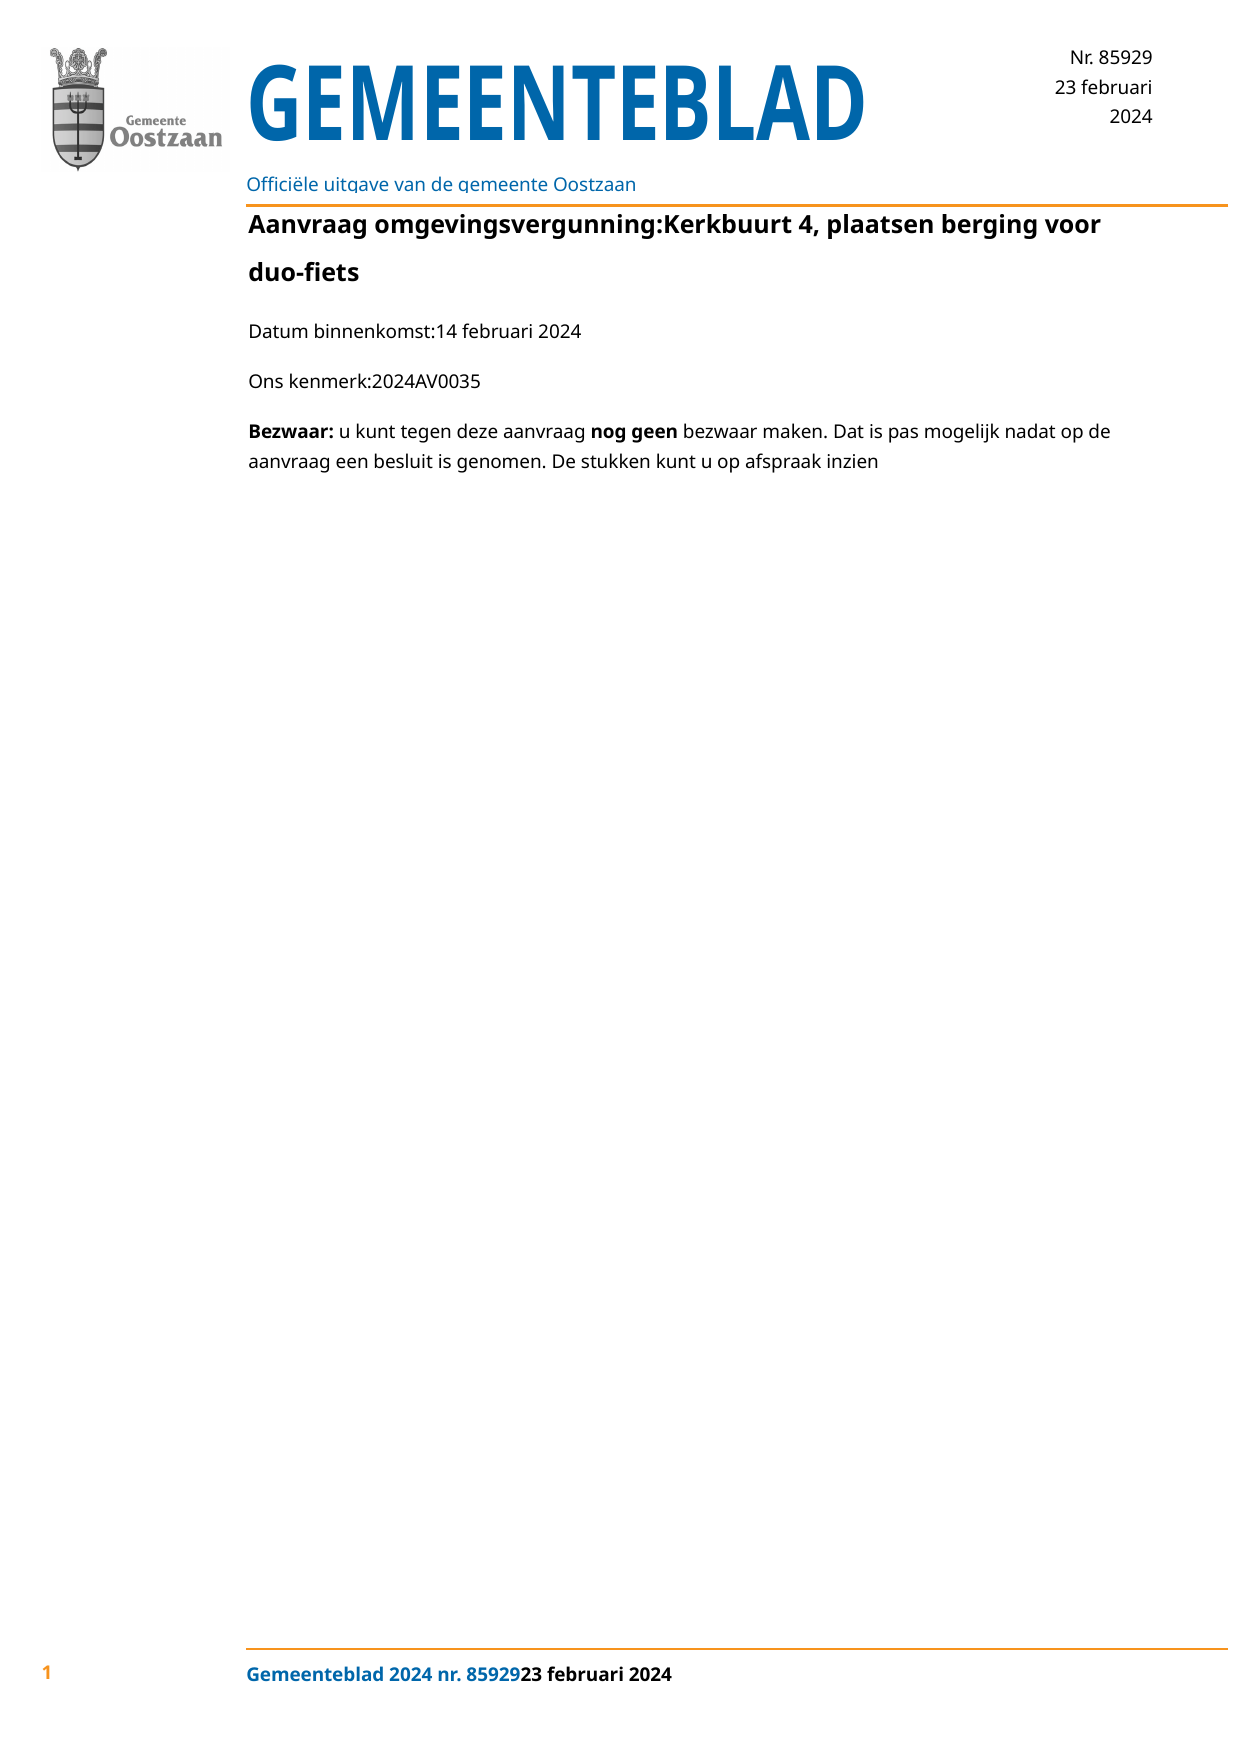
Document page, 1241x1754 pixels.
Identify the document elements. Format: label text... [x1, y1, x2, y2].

text Ons kenmerk:2024AV0035 [248, 368, 1152, 394]
text Datum binnenkomst:14 februari 2024 [248, 318, 1152, 344]
text Bezwaar: u kunt tegen deze aanvraag nog geen bezwaar maken. Dat is pas mogelijk nadat op de aanvraag een besluit is genomen. De stukken kunt u op afspraak inzien [248, 419, 1152, 474]
text Aanvraag omgevingsvergunning:Kerkbuurt 4, plaatsen berging voor duo-fiets [248, 207, 1152, 288]
picture [41, 47, 231, 172]
